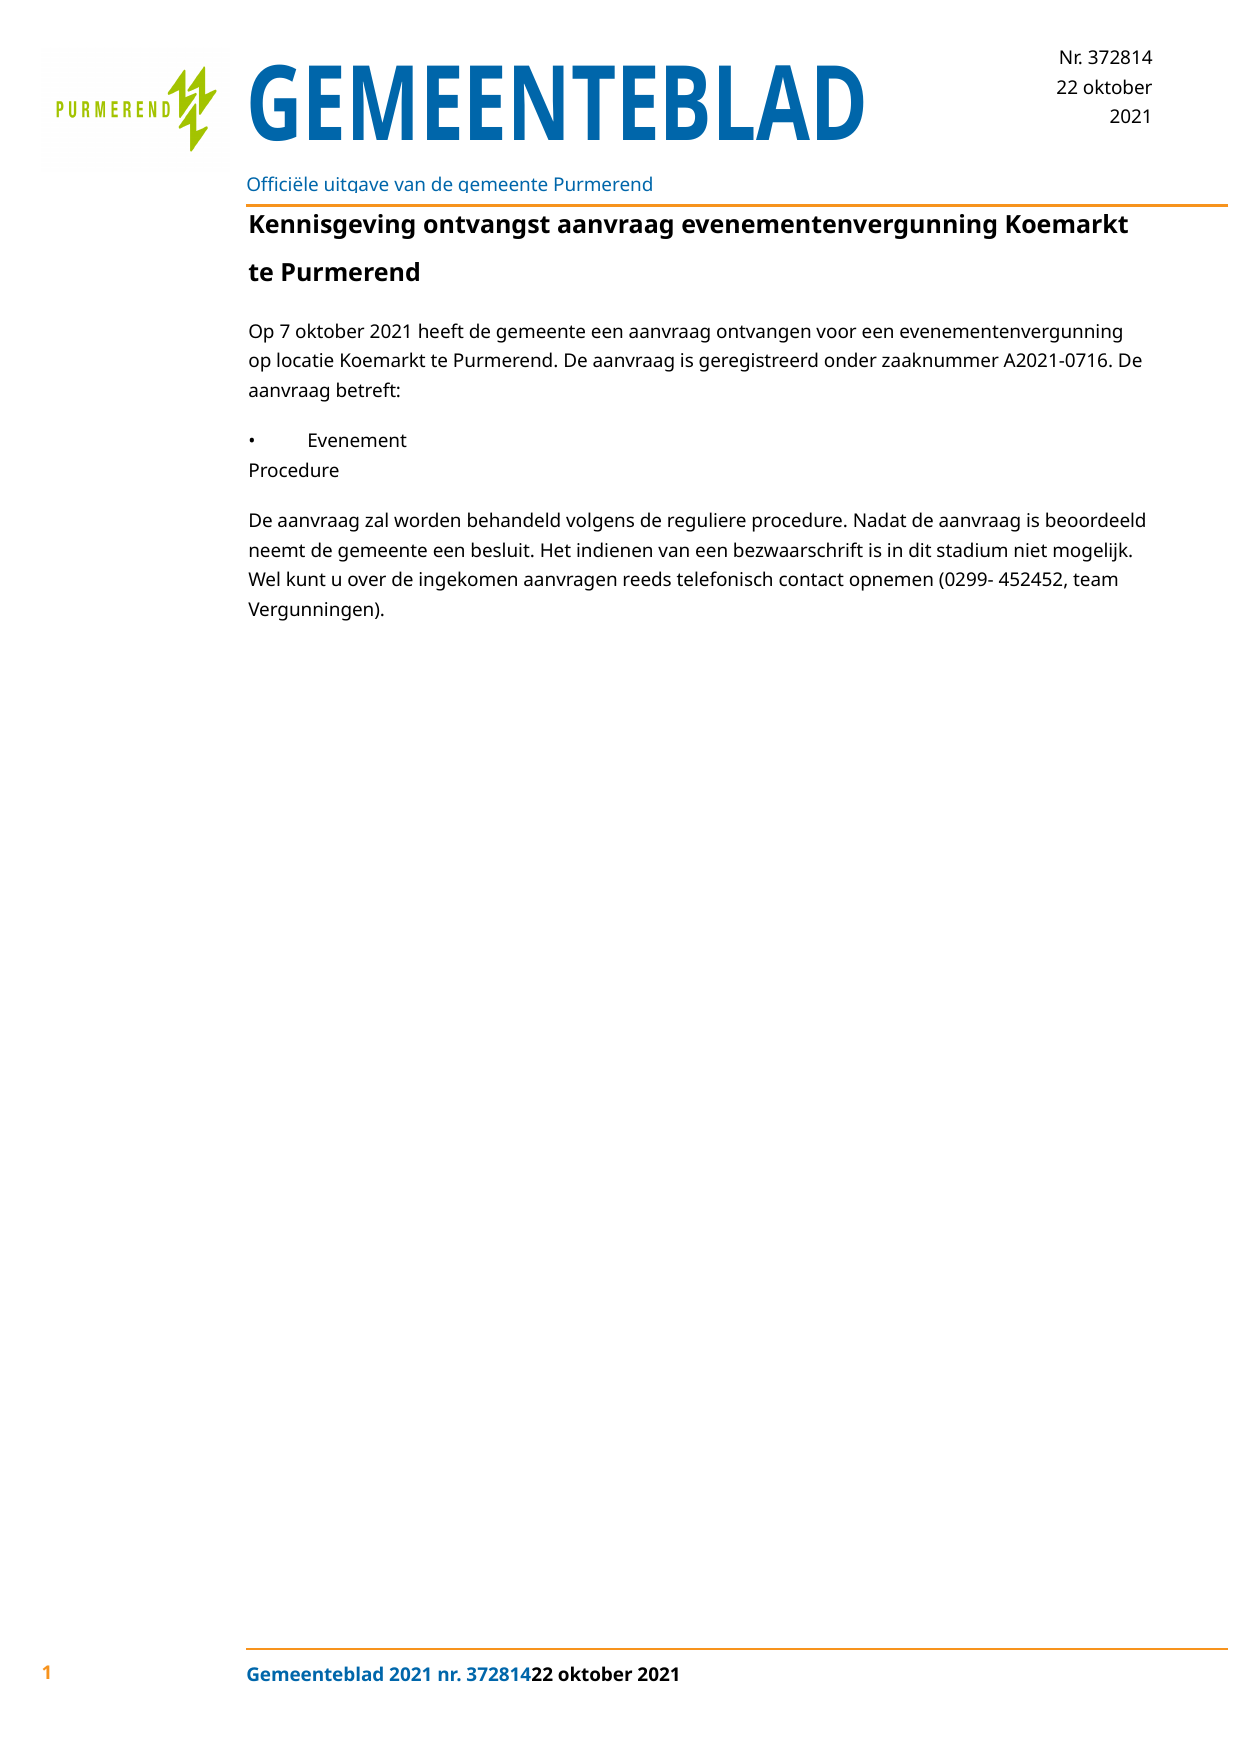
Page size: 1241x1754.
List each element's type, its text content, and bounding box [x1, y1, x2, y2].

list Evenement [248, 427, 1152, 453]
picture [41, 47, 231, 172]
text Op 7 oktober 2021 heeft de gemeente een aanvraag ontvangen voor een evenementenvergunning op locatie Koemarkt te Purmerend. De aanvraag is geregistreerd onder zaaknummer A2021-0716. De aanvraag betreft: [248, 318, 1152, 403]
text De aanvraag zal worden behandeld volgens de reguliere procedure. Nadat de aanvraag is beoordeeld neemt de gemeente een besluit. Het indienen van een bezwaarschrift is in dit stadium niet mogelijk. Wel kunt u over de ingekomen aanvragen reeds telefonisch contact opnemen (0299- 452452, team Vergunningen). [248, 507, 1152, 622]
text Kennisgeving ontvangst aanvraag evenementenvergunning Koemarkt te Purmerend [248, 207, 1152, 288]
text Procedure [248, 457, 1152, 483]
